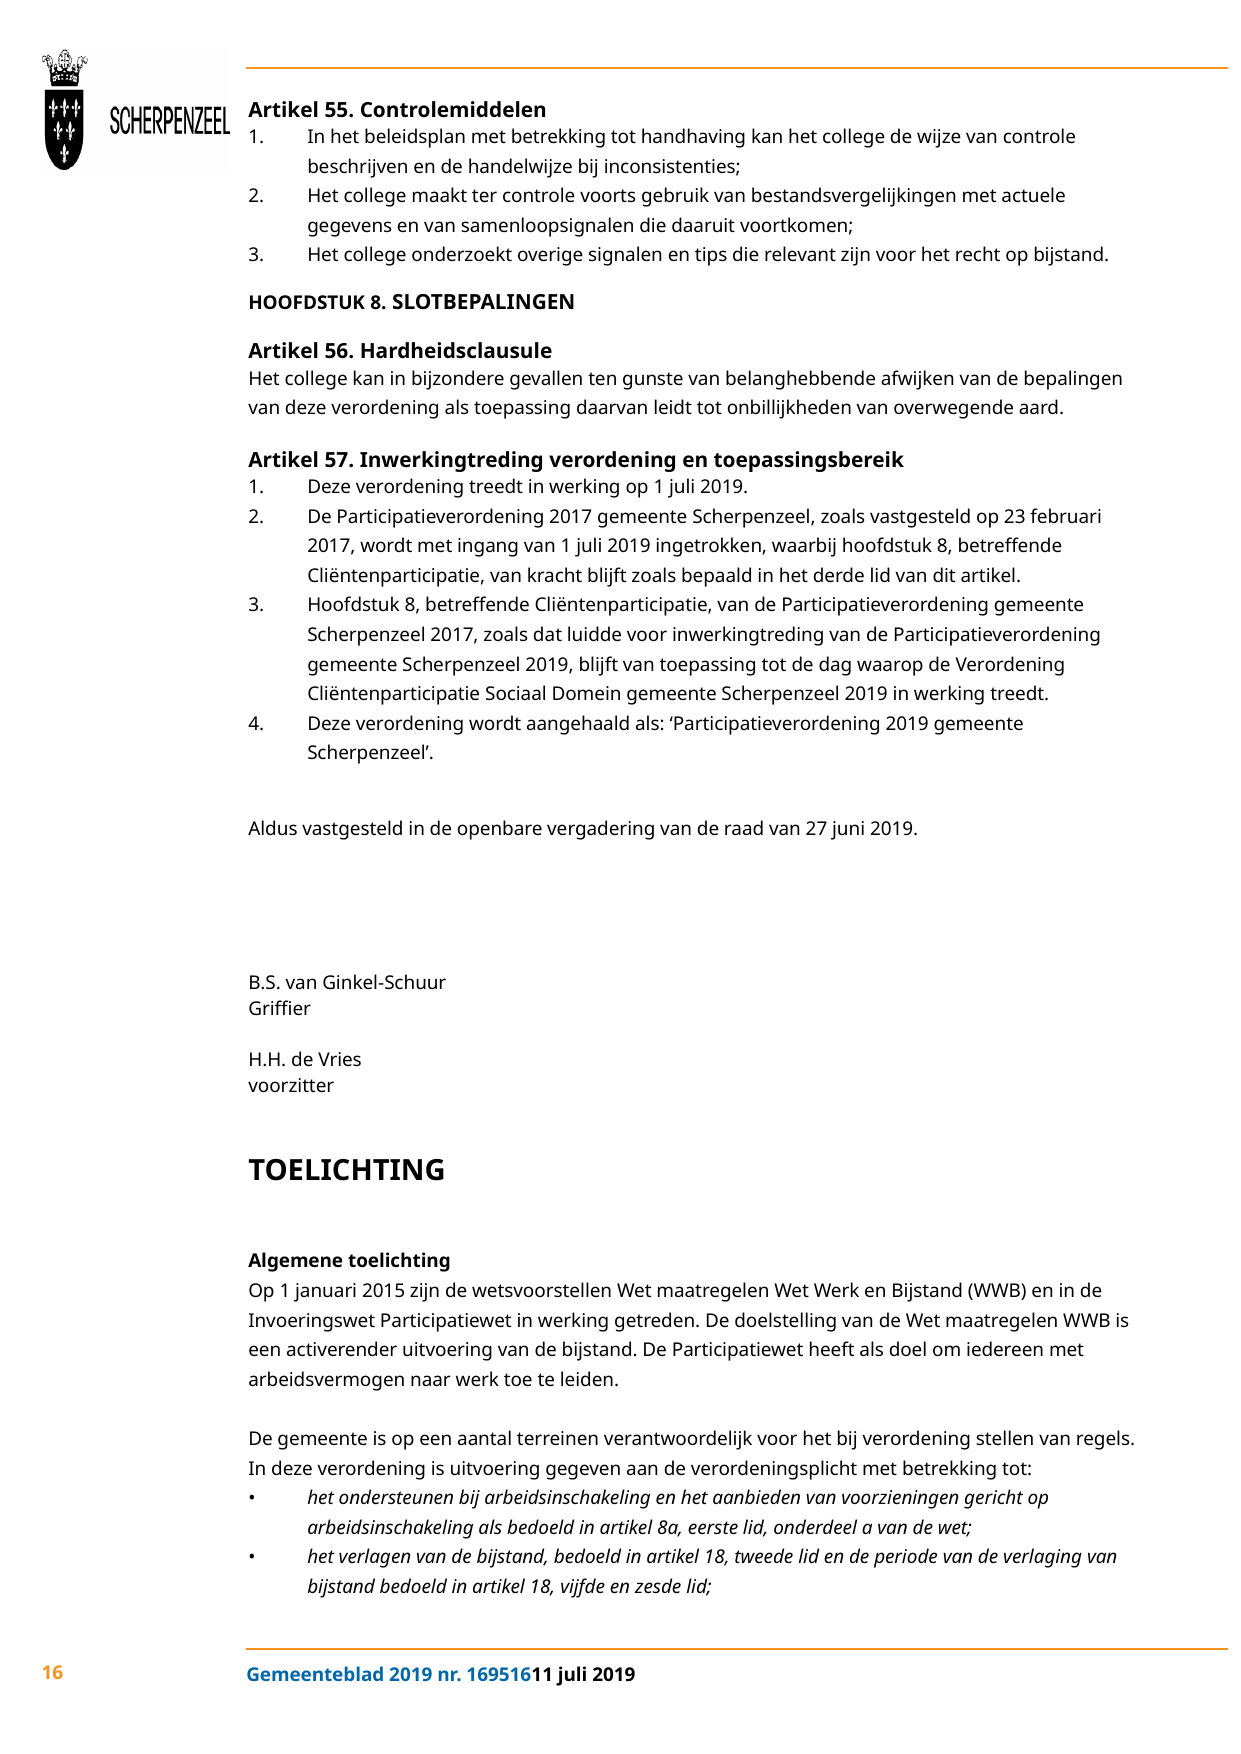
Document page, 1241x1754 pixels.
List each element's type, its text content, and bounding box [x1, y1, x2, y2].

list In het beleidsplan met betrekking tot handhaving kan het college de wijze van controle beschrijven en de handelwijze bij inconsistenties; [248, 123, 1152, 178]
text Algemene toelichting [248, 1248, 1152, 1273]
list Het college onderzoekt overige signalen en tips die relevant zijn voor het recht op bijstand. [248, 242, 1152, 267]
text H.H. de Vries [248, 1046, 1152, 1072]
text Griffier [248, 995, 1152, 1021]
list De Participatieverordening 2017 gemeente Scherpenzeel, zoals vastgesteld op 23 februari 2017, wordt met ingang van 1 juli 2019 ingetrokken, waarbij hoofdstuk 8, betreffende Cliëntenparticipatie, van kracht blijft zoals bepaald in het derde lid van dit artikel. [248, 503, 1152, 588]
text TOELICHTING [248, 1149, 1152, 1189]
text voorzitter [248, 1072, 1152, 1098]
picture [41, 47, 231, 172]
list het verlagen van de bijstand, bedoeld in artikel 18, tweede lid en de periode van de verlaging van bijstand bedoeld in artikel 18, vijfde en zesde lid; [248, 1543, 1152, 1599]
text Artikel 57. Inwerkingtreding verordening en toepassingsbereik [248, 445, 1152, 473]
text Op 1 januari 2015 zijn de wetsvoorstellen Wet maatregelen Wet Werk en Bijstand (WWB) en in de Invoeringswet Participatiewet in werking getreden. De doelstelling van de Wet maatregelen WWB is een activerender uitvoering van de bijstand. De Participatiewet heeft als doel om iedereen met arbeidsvermogen naar werk toe te leiden. [248, 1277, 1152, 1392]
text B.S. van Ginkel-Schuur [248, 969, 1152, 995]
list het ondersteunen bij arbeidsinschakeling en het aanbieden van voorzieningen gericht op arbeidsinschakeling als bedoeld in artikel 8a, eerste lid, onderdeel a van de wet; [248, 1484, 1152, 1540]
text Artikel 55. Controlemiddelen [248, 95, 1152, 123]
list Het college maakt ter controle voorts gebruik van bestandsvergelijkingen met actuele gegevens en van samenloopsignalen die daaruit voortkomen; [248, 182, 1152, 238]
list Deze verordening wordt aangehaald als: ‘Participatieverordening 2019 gemeente Scherpenzeel’. [248, 710, 1152, 765]
text Artikel 56. Hardheidsclausule [248, 336, 1152, 365]
list Deze verordening treedt in werking op 1 juli 2019. [248, 473, 1152, 499]
text Aldus vastgesteld in de openbare vergadering van de raad van 27 juni 2019. [248, 815, 1152, 841]
text De gemeente is op een aantal terreinen verantwoordelijk voor het bij verordening stellen van regels. In deze verordening is uitvoering gegeven aan de verordeningsplicht met betrekking tot: [248, 1425, 1152, 1481]
text HOOFDSTUK 8. SLOTBEPALINGEN [248, 287, 1152, 316]
text Het college kan in bijzondere gevallen ten gunste van belanghebbende afwijken van de bepalingen van deze verordening als toepassing daarvan leidt tot onbillijkheden van overwegende aard. [248, 365, 1152, 420]
list Hoofdstuk 8, betreffende Cliëntenparticipatie, van de Participatieverordening gemeente Scherpenzeel 2017, zoals dat luidde voor inwerkingtreding van de Participatieverordening gemeente Scherpenzeel 2019, blijft van toepassing tot de dag waarop de Verordening Cliëntenparticipatie Sociaal Domein gemeente Scherpenzeel 2019 in werking treedt. [248, 592, 1152, 706]
